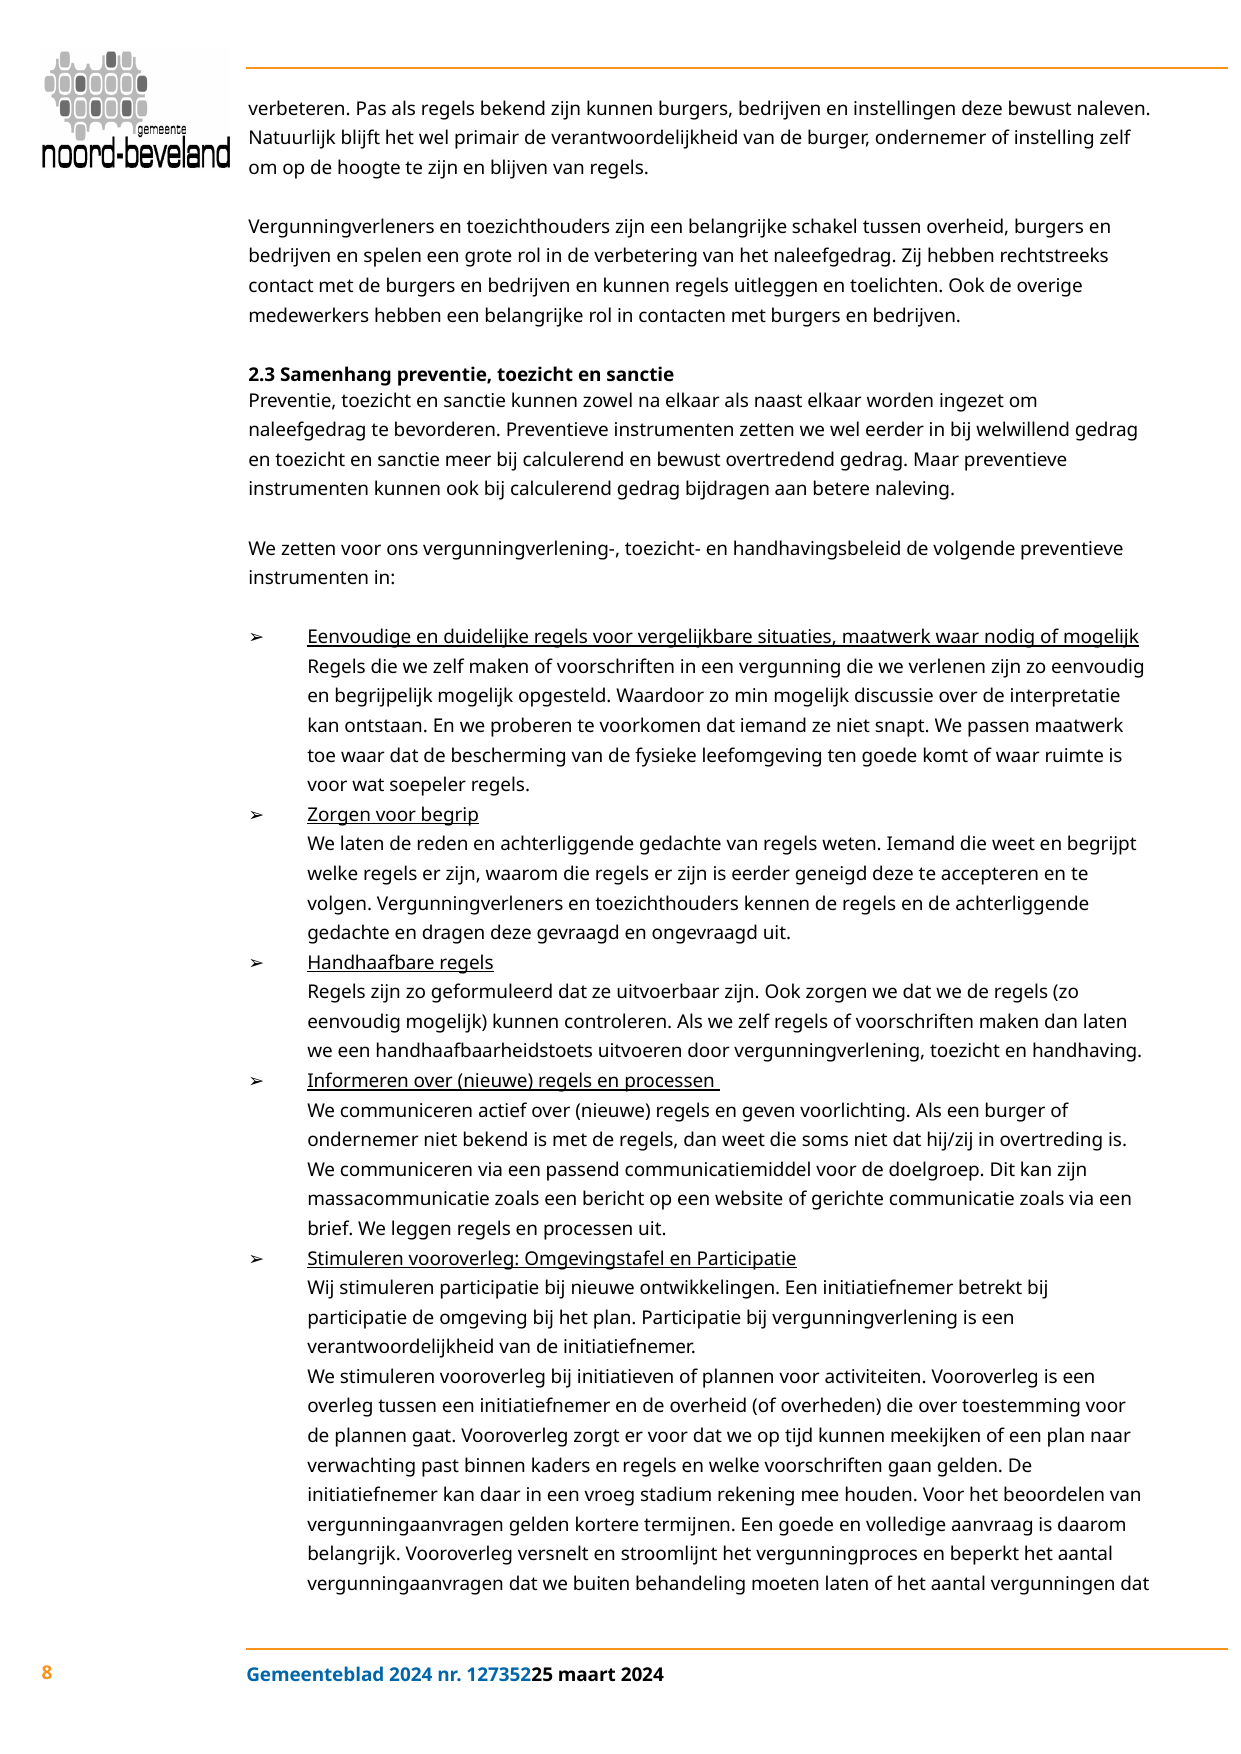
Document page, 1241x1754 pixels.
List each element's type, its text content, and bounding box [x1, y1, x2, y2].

text Preventie, toezicht en sanctie kunnen zowel na elkaar als naast elkaar worden ingezet om naleefgedrag te bevorderen. Preventieve instrumenten zetten we wel eerder in bij welwillend gedrag en toezicht en sanctie meer bij calculerend en bewust overtredend gedrag. Maar preventieve instrumenten kunnen ook bij calculerend gedrag bijdragen aan betere naleving. [248, 387, 1152, 501]
text 2.3 Samenhang preventie, toezicht en sanctie [248, 361, 1152, 387]
list We stimuleren vooroverleg bij initiatieven of plannen voor activiteiten. Vooroverleg is een overleg tussen een initiatiefnemer en de overheid (of overheden) die over toestemming voor de plannen gaat. Vooroverleg zorgt er voor dat we op tijd kunnen meekijken of een plan naar verwachting past binnen kaders en regels en welke voorschriften gaan gelden. De initiatiefnemer kan daar in een vroeg stadium rekening mee houden. Voor het beoordelen van vergunningaanvragen gelden kortere termijnen. Een goede en volledige aanvraag is daarom belangrijk. Vooroverleg versnelt en stroomlijnt het vergunningproces en beperkt het aantal vergunningaanvragen dat we buiten behandeling moeten laten of het aantal vergunningen dat [248, 1363, 1152, 1596]
list Zorgen voor begrip [248, 801, 1152, 827]
list Eenvoudige en duidelijke regels voor vergelijkbare situaties, maatwerk waar nodig of mogelijk [248, 623, 1152, 649]
list Stimuleren vooroverleg: Omgevingstafel en Participatie [248, 1245, 1152, 1270]
list We laten de reden en achterliggende gedachte van regels weten. Iemand die weet en begrijpt welke regels er zijn, waarom die regels er zijn is eerder geneigd deze te accepteren en te volgen. Vergunningverleners en toezichthouders kennen de regels en de achterliggende gedachte en dragen deze gevraagd en ongevraagd uit. [248, 831, 1152, 945]
text verbeteren. Pas als regels bekend zijn kunnen burgers, bedrijven en instellingen deze bewust naleven. Natuurlijk blijft het wel primair de verantwoordelijkheid van de burger, ondernemer of instelling zelf om op de hoogte te zijn en blijven van regels. [248, 95, 1152, 180]
list Handhaafbare regels [248, 949, 1152, 974]
list We communiceren actief over (nieuwe) regels en geven voorlichting. Als een burger of ondernemer niet bekend is met de regels, dan weet die soms niet dat hij/zij in overtreding is. We communiceren via een passend communicatiemiddel voor de doelgroep. Dit kan zijn massacommunicatie zoals een bericht op een website of gerichte communicatie zoals via een brief. We leggen regels en processen uit. [248, 1097, 1152, 1241]
text We zetten voor ons vergunningverlening-, toezicht- en handhavingsbeleid de volgende preventieve instrumenten in: [248, 535, 1152, 590]
list Wij stimuleren participatie bij nieuwe ontwikkelingen. Een initiatiefnemer betrekt bij participatie de omgeving bij het plan. Participatie bij vergunningverlening is een verantwoordelijkheid van de initiatiefnemer. [248, 1274, 1152, 1359]
list Regels zijn zo geformuleerd dat ze uitvoerbaar zijn. Ook zorgen we dat we de regels (zo eenvoudig mogelijk) kunnen controleren. Als we zelf regels of voorschriften maken dan laten we een handhaafbaarheidstoets uitvoeren door vergunningverlening, toezicht en handhaving. [248, 978, 1152, 1063]
picture [41, 47, 231, 172]
list Regels die we zelf maken of voorschriften in een vergunning die we verlenen zijn zo eenvoudig en begrijpelijk mogelijk opgesteld. Waardoor zo min mogelijk discussie over de interpretatie kan ontstaan. En we proberen te voorkomen dat iemand ze niet snapt. We passen maatwerk toe waar dat de bescherming van de fysieke leefomgeving ten goede komt of waar ruimte is voor wat soepeler regels. [248, 653, 1152, 797]
list Informeren over (nieuwe) regels en processen [248, 1067, 1152, 1093]
text Vergunningverleners en toezichthouders zijn een belangrijke schakel tussen overheid, burgers en bedrijven en spelen een grote rol in de verbetering van het naleefgedrag. Zij hebben rechtstreeks contact met de burgers en bedrijven en kunnen regels uitleggen en toelichten. Ook de overige medewerkers hebben een belangrijke rol in contacten met burgers en bedrijven. [248, 213, 1152, 328]
